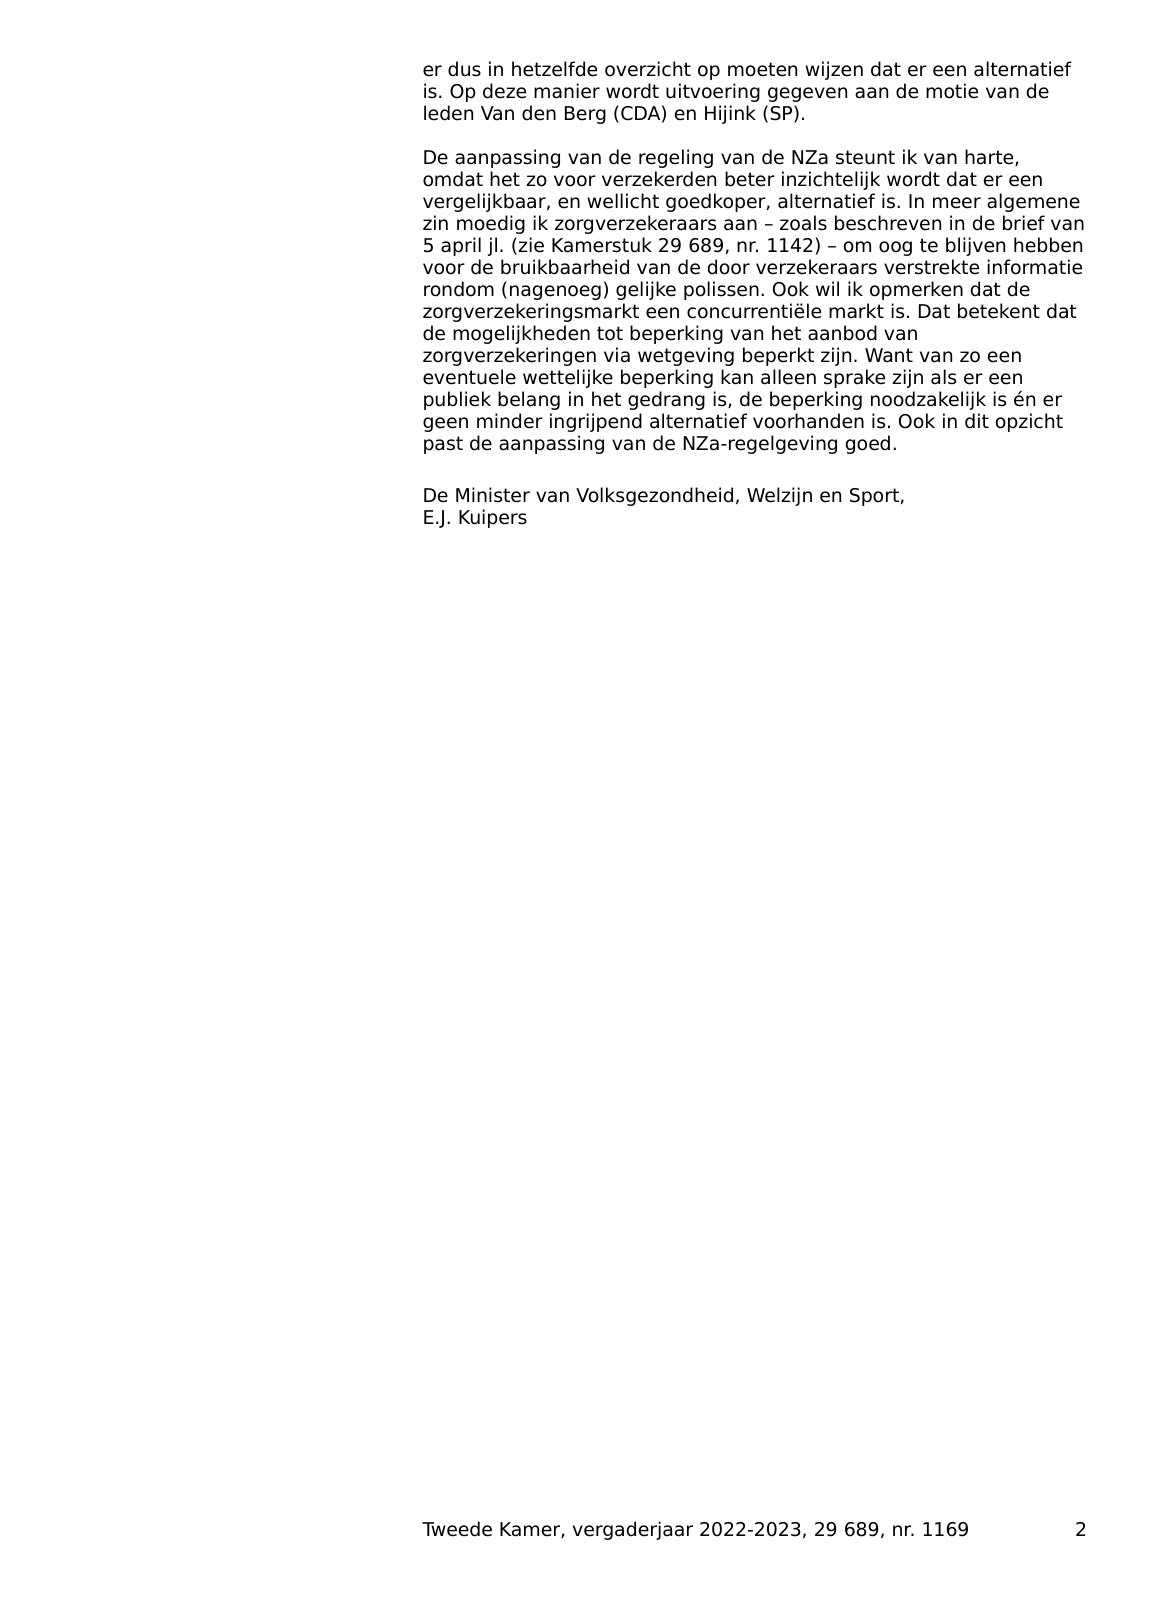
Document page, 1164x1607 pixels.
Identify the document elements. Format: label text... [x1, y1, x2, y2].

text er dus in hetzelfde overzicht op moeten wijzen dat er een alternatief is. Op deze manier wordt uitvoering gegeven aan de motie van de leden Van den Berg (CDA) en Hijink (SP). [422, 59, 1087, 125]
text De aanpassing van de regeling van de NZa steunt ik van harte, omdat het zo voor verzekerden beter inzichtelijk wordt dat er een vergelijkbaar, en wellicht goedkoper, alternatief is. In meer algemene zin moedig ik zorgverzekeraars aan – zoals beschreven in de brief van 5 april jl. (zie Kamerstuk 29 689, nr. 1142) – om oog te blijven hebben voor de bruikbaarheid van de door verzekeraars verstrekte informatie rondom (nagenoeg) gelijke polissen. Ook wil ik opmerken dat de zorgverzekeringsmarkt een concurrentiële markt is. Dat betekent dat de mogelijkheden tot beperking van het aanbod van zorgverzekeringen via wetgeving beperkt zijn. Want van zo een eventuele wettelijke beperking kan alleen sprake zijn als er een publiek belang in het gedrang is, de beperking noodzakelijk is én er geen minder ingrijpend alternatief voorhanden is. Ook in dit opzicht past de aanpassing van de NZa-regelgeving goed. [422, 147, 1087, 455]
text De Minister van Volksgezondheid, Welzijn en Sport, E.J. Kuipers [422, 485, 1087, 529]
